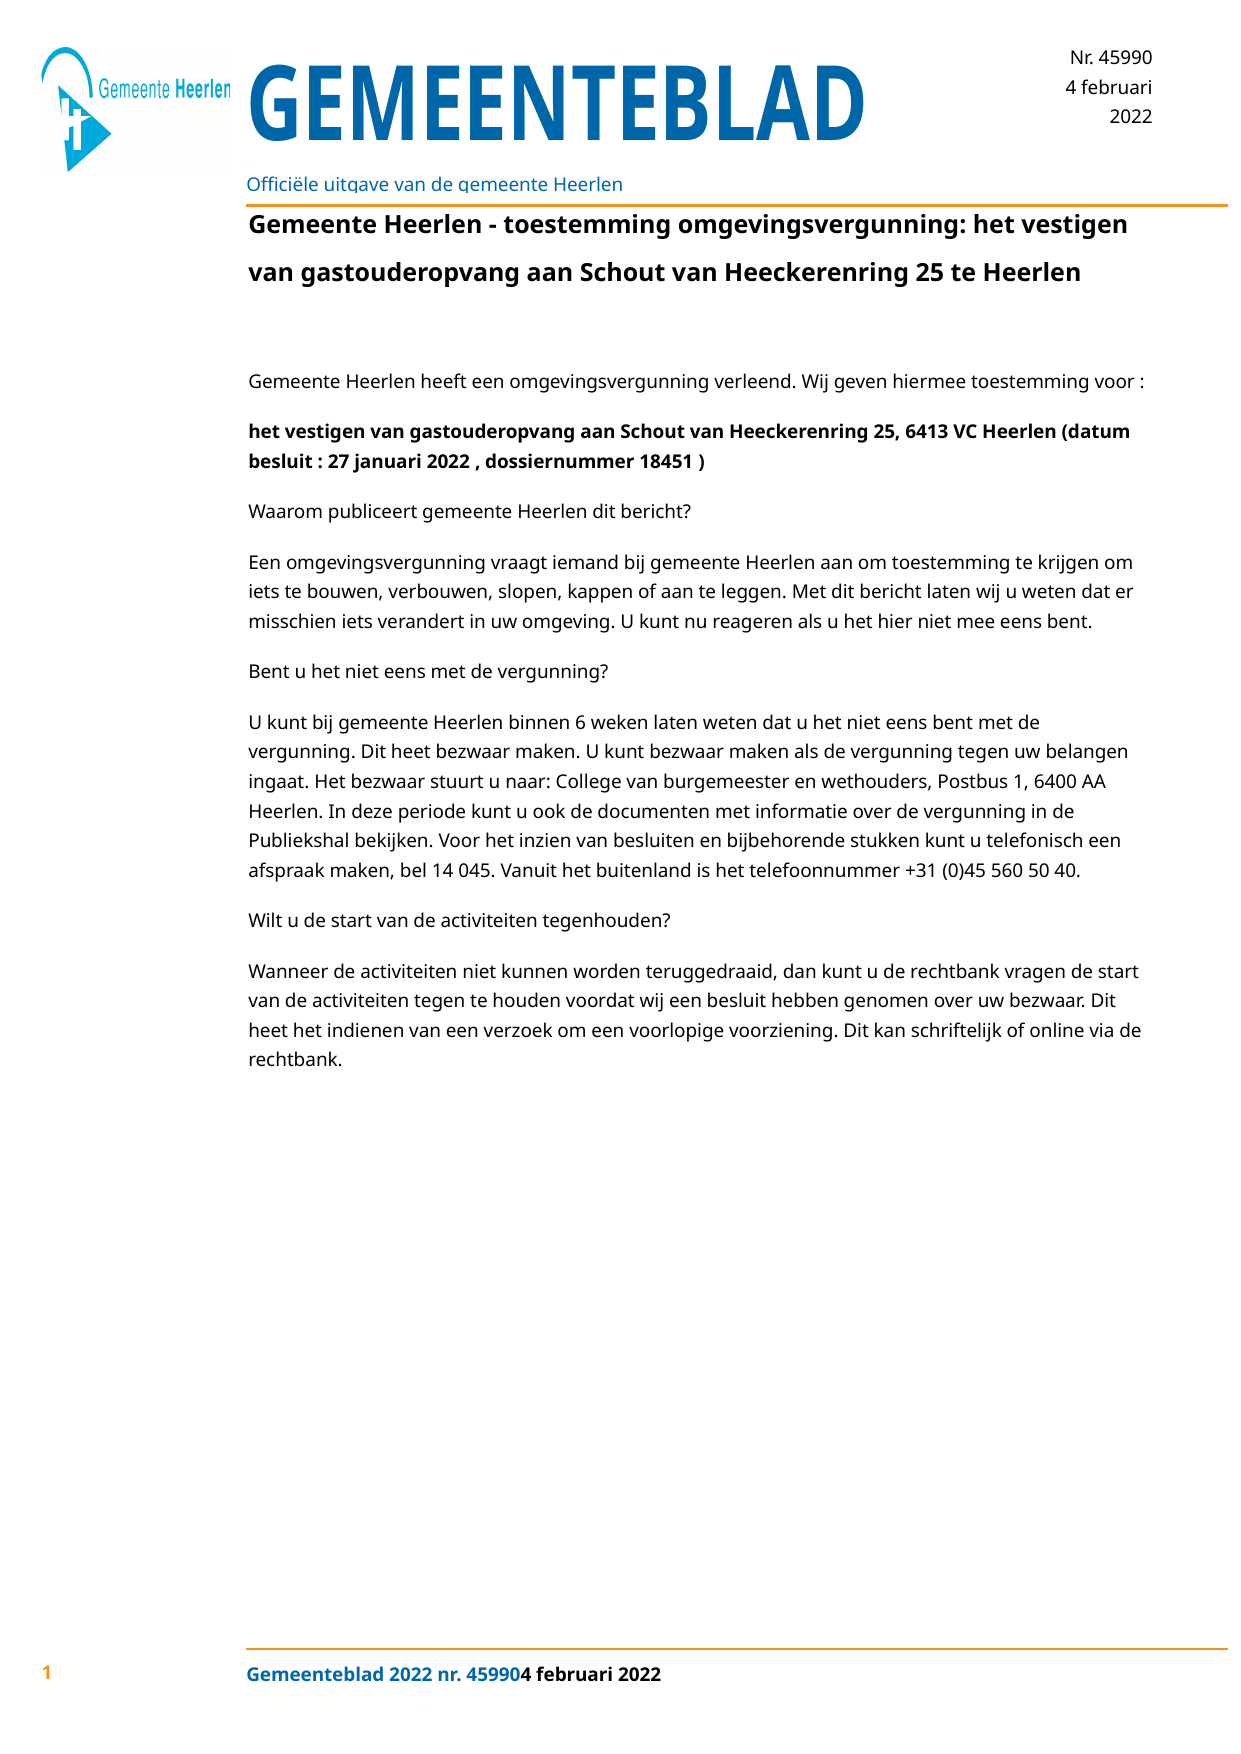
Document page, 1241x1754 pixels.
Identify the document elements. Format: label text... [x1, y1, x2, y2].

text Bent u het niet eens met de vergunning? [248, 659, 1152, 684]
picture [41, 47, 231, 172]
text Gemeente Heerlen heeft een omgevingsvergunning verleend. Wij geven hiermee toestemming voor : [248, 368, 1152, 394]
text Gemeente Heerlen - toestemming omgevingsvergunning: het vestigen van gastouderopvang aan Schout van Heeckerenring 25 te Heerlen [248, 207, 1152, 288]
picture [41, 47, 59, 70]
text Een omgevingsvergunning vraagt iemand bij gemeente Heerlen aan om toestemming te krijgen om iets te bouwen, verbouwen, slopen, kappen of aan te leggen. Met dit bericht laten wij u weten dat er misschien iets verandert in uw omgeving. U kunt nu reageren als u het hier niet mee eens bent. [248, 549, 1152, 634]
text Waarom publiceert gemeente Heerlen dit bericht? [248, 499, 1152, 524]
text Wilt u de start van de activiteiten tegenhouden? [248, 907, 1152, 933]
text het vestigen van gastouderopvang aan Schout van Heeckerenring 25, 6413 VC Heerlen (datum besluit : 27 januari 2022 , dossiernummer 18451 ) [248, 419, 1152, 474]
text U kunt bij gemeente Heerlen binnen 6 weken laten weten dat u het niet eens bent met de vergunning. Dit heet bezwaar maken. U kunt bezwaar maken als de vergunning tegen uw belangen ingaat. Het bezwaar stuurt u naar: College van burgemeester en wethouders, Postbus 1, 6400 AA Heerlen. In deze periode kunt u ook de documenten met informatie over de vergunning in de Publiekshal bekijken. Voor het inzien van besluiten en bijbehorende stukken kunt u telefonisch een afspraak maken, bel 14 045. Vanuit het buitenland is het telefoonnummer +31 (0)45 560 50 40. [248, 709, 1152, 883]
text Wanneer de activiteiten niet kunnen worden teruggedraaid, dan kunt u de rechtbank vragen de start van de activiteiten tegen te houden voordat wij een besluit hebben genomen over uw bezwaar. Dit heet het indienen van een verzoek om een voorlopige voorziening. Dit kan schriftelijk of online via de rechtbank. [248, 958, 1152, 1072]
